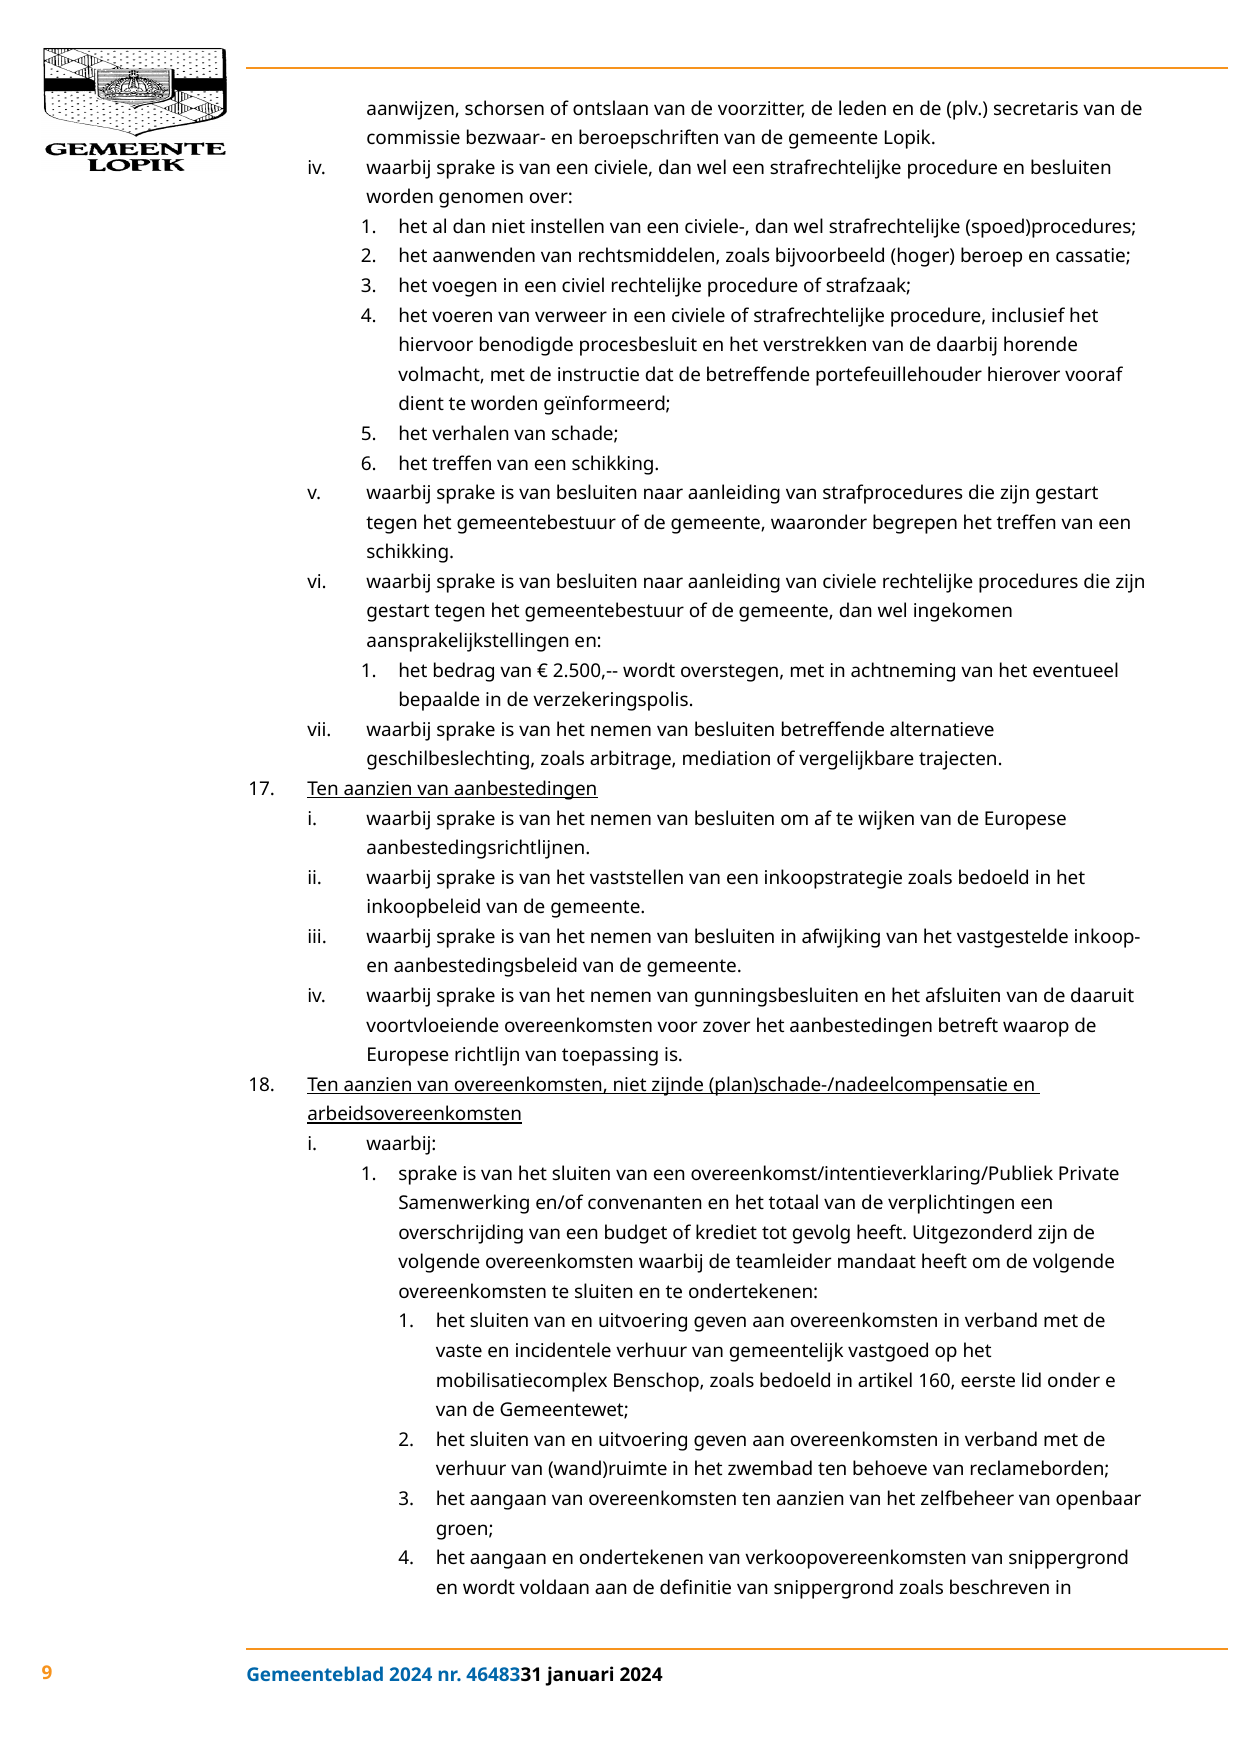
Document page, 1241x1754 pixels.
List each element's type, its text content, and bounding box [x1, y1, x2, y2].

list waarbij sprake is van besluiten naar aanleiding van strafprocedures die zijn gestart tegen het gemeentebestuur of de gemeente, waaronder begrepen het treffen van een schikking. [307, 479, 1152, 564]
picture [41, 47, 231, 172]
list waarbij sprake is van een civiele, dan wel een strafrechtelijke procedure en besluiten worden genomen over: [307, 154, 1152, 209]
list het treffen van een schikking. [361, 450, 1152, 476]
list waarbij sprake is van het nemen van gunningsbesluiten en het afsluiten van de daaruit voortvloeiende overeenkomsten voor zover het aanbestedingen betreft waarop de Europese richtlijn van toepassing is. [307, 982, 1152, 1067]
list het sluiten van en uitvoering geven aan overeenkomsten in verband met de vaste en incidentele verhuur van gemeentelijk vastgoed op het mobilisatiecomplex Benschop, zoals bedoeld in artikel 160, eerste lid onder e van de Gemeentewet; [398, 1308, 1152, 1422]
list waarbij sprake is van het vaststellen van een inkoopstrategie zoals bedoeld in het inkoopbeleid van de gemeente. [307, 864, 1152, 919]
list het voegen in een civiel rechtelijke procedure of strafzaak; [361, 272, 1152, 298]
list Ten aanzien van overeenkomsten, niet zijnde (plan)schade-/nadeelcompensatie en arbeidsovereenkomsten [248, 1071, 1152, 1126]
list het sluiten van en uitvoering geven aan overeenkomsten in verband met de verhuur van (wand)ruimte in het zwembad ten behoeve van reclameborden; [398, 1426, 1152, 1481]
list Ten aanzien van aanbestedingen [248, 775, 1152, 801]
list waarbij sprake is van besluiten naar aanleiding van civiele rechtelijke procedures die zijn gestart tegen het gemeentebestuur of de gemeente, dan wel ingekomen aansprakelijkstellingen en: [307, 568, 1152, 653]
list waarbij sprake is van het nemen van besluiten om af te wijken van de Europese aanbestedingsrichtlijnen. [307, 805, 1152, 860]
list het aangaan van overeenkomsten ten aanzien van het zelfbeheer van openbaar groen; [398, 1485, 1152, 1541]
list waarbij: [307, 1130, 1152, 1156]
list sprake is van het sluiten van een overeenkomst/intentieverklaring/Publiek Private Samenwerking en/of convenanten en het totaal van de verplichtingen een overschrijding van een budget of krediet tot gevolg heeft. Uitgezonderd zijn de volgende overeenkomsten waarbij de teamleider mandaat heeft om de volgende overeenkomsten te sluiten en te ondertekenen: [361, 1160, 1152, 1304]
list het verhalen van schade; [361, 420, 1152, 446]
list het al dan niet instellen van een civiele-, dan wel strafrechtelijke (spoed)procedures; [361, 213, 1152, 239]
list aanwijzen, schorsen of ontslaan van de voorzitter, de leden en de (plv.) secretaris van de commissie bezwaar- en beroepschriften van de gemeente Lopik. [307, 95, 1152, 150]
list het bedrag van € 2.500,-- wordt overstegen, met in achtneming van het eventueel bepaalde in de verzekeringspolis. [361, 657, 1152, 712]
list waarbij sprake is van het nemen van besluiten in afwijking van het vastgestelde inkoop- en aanbestedingsbeleid van de gemeente. [307, 923, 1152, 978]
list het aanwenden van rechtsmiddelen, zoals bijvoorbeeld (hoger) beroep en cassatie; [361, 243, 1152, 268]
list het voeren van verweer in een civiele of strafrechtelijke procedure, inclusief het hiervoor benodigde procesbesluit en het verstrekken van de daarbij horende volmacht, met de instructie dat de betreffende portefeuillehouder hierover vooraf dient te worden geïnformeerd; [361, 302, 1152, 416]
list waarbij sprake is van het nemen van besluiten betreffende alternatieve geschilbeslechting, zoals arbitrage, mediation of vergelijkbare trajecten. [307, 716, 1152, 771]
list het aangaan en ondertekenen van verkoopovereenkomsten van snippergrond en wordt voldaan aan de definitie van snippergrond zoals beschreven in [398, 1544, 1152, 1600]
